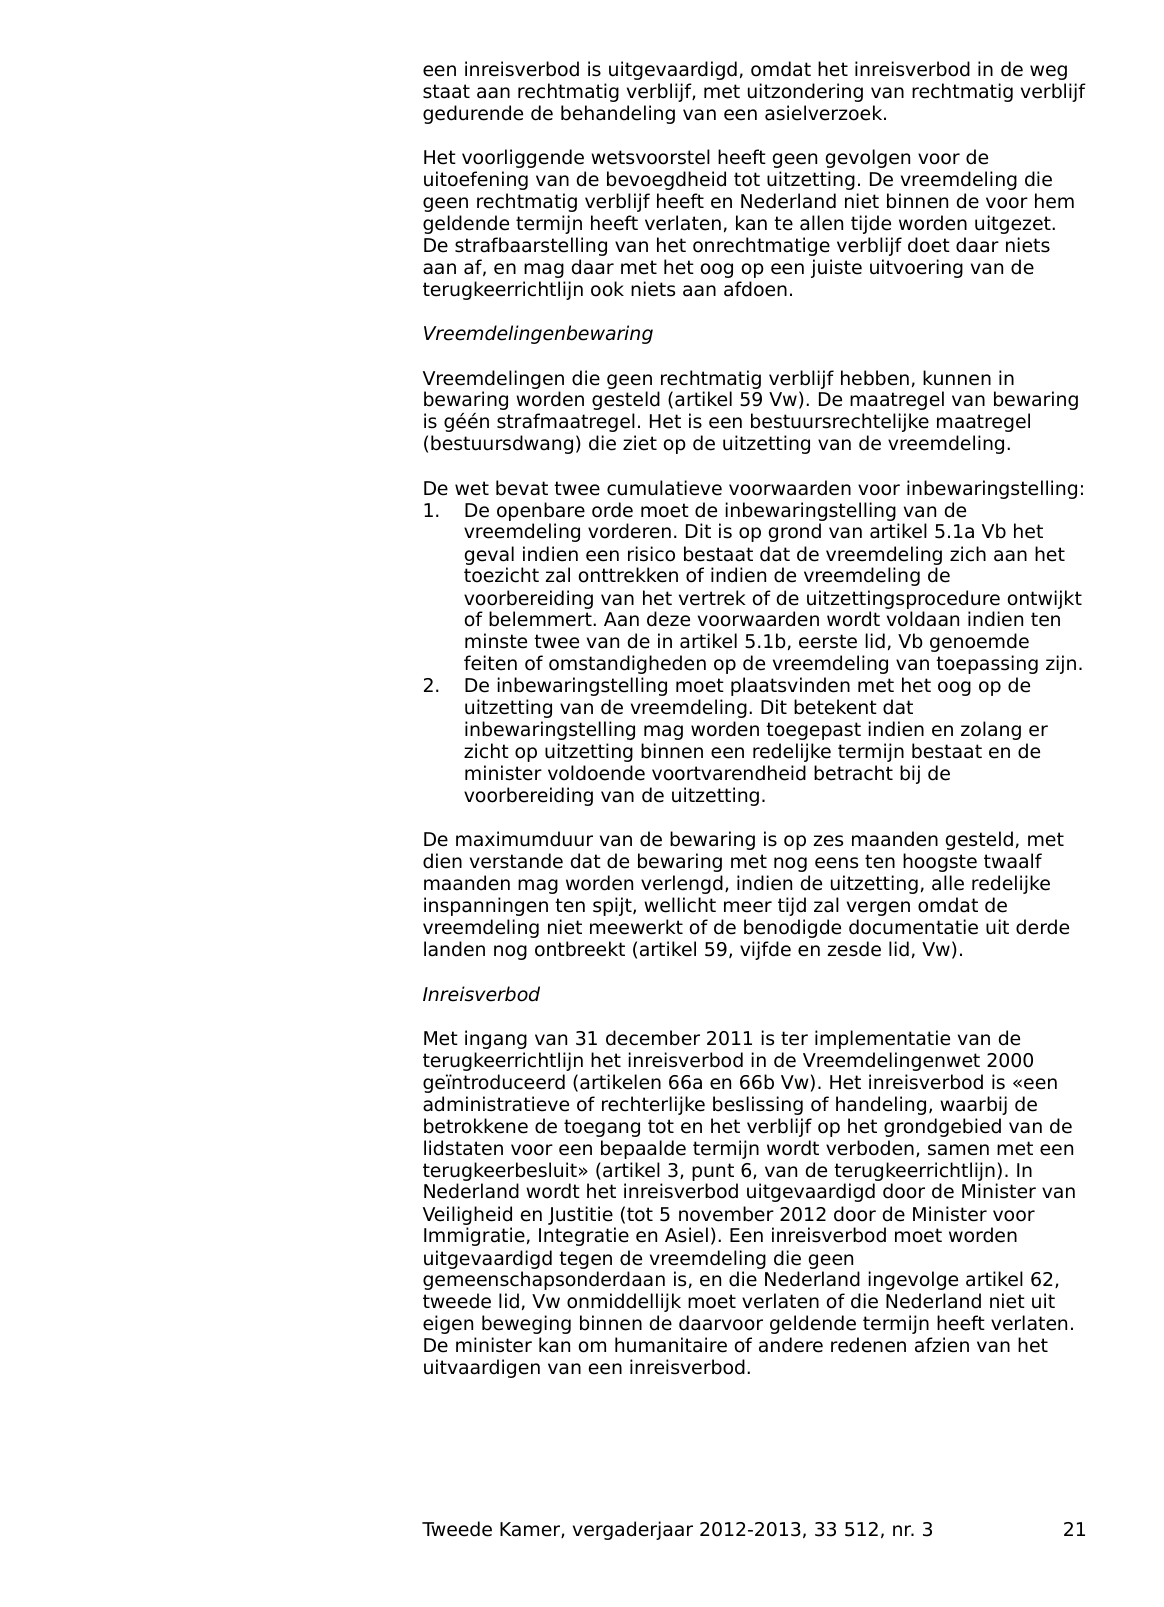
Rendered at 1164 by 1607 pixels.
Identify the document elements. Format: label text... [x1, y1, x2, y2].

subtitle Vreemdelingenbewaring [422, 323, 1087, 345]
text een inreisverbod is uitgevaardigd, omdat het inreisverbod in de weg staat aan rechtmatig verblijf, met uitzondering van rechtmatig verblijf gedurende de behandeling van een asielverzoek. [422, 59, 1087, 125]
text 1. De openbare orde moet de inbewaringstelling van de vreemdeling vorderen. Dit is op grond van artikel 5.1a Vb het geval indien een risico bestaat dat de vreemdeling zich aan het toezicht zal onttrekken of indien de vreemdeling de voorbereiding van het vertrek of de uitzettingsprocedure ontwijkt of belemmert. Aan deze voorwaarden wordt voldaan indien ten minste twee van de in artikel 5.1b, eerste lid, Vb genoemde feiten of omstandigheden op de vreemdeling van toepassing zijn. [422, 499, 1087, 675]
text Het voorliggende wetsvoorstel heeft geen gevolgen voor de uitoefening van de bevoegdheid tot uitzetting. De vreemdeling die geen rechtmatig verblijf heeft en Nederland niet binnen de voor hem geldende termijn heeft verlaten, kan te allen tijde worden uitgezet. De strafbaarstelling van het onrechtmatige verblijf doet daar niets aan af, en mag daar met het oog op een juiste uitvoering van de terugkeerrichtlijn ook niets aan afdoen. [422, 147, 1087, 301]
text De maximumduur van de bewaring is op zes maanden gesteld, met dien verstande dat de bewaring met nog eens ten hoogste twaalf maanden mag worden verlengd, indien de uitzetting, alle redelijke inspanningen ten spijt, wellicht meer tijd zal vergen omdat de vreemdeling niet meewerkt of de benodigde documentatie uit derde landen nog ontbreekt (artikel 59, vijfde en zesde lid, Vw). [422, 829, 1087, 961]
text Vreemdelingen die geen rechtmatig verblijf hebben, kunnen in bewaring worden gesteld (artikel 59 Vw). De maatregel van bewaring is géén strafmaatregel. Het is een bestuursrechtelijke maatregel (bestuursdwang) die ziet op de uitzetting van de vreemdeling. [422, 367, 1087, 455]
subtitle Inreisverbod [422, 983, 1087, 1005]
text De wet bevat twee cumulatieve voorwaarden voor inbewaringstelling: [422, 477, 1087, 499]
text 2. De inbewaringstelling moet plaatsvinden met het oog op de uitzetting van de vreemdeling. Dit betekent dat inbewaringstelling mag worden toegepast indien en zolang er zicht op uitzetting binnen een redelijke termijn bestaat en de minister voldoende voortvarendheid betracht bij de voorbereiding van de uitzetting. [422, 675, 1087, 807]
text Met ingang van 31 december 2011 is ter implementatie van de terugkeerrichtlijn het inreisverbod in de Vreemdelingenwet 2000 geïntroduceerd (artikelen 66a en 66b Vw). Het inreisverbod is «een administratieve of rechterlijke beslissing of handeling, waarbij de betrokkene de toegang tot en het verblijf op het grondgebied van de lidstaten voor een bepaalde termijn wordt verboden, samen met een terugkeerbesluit» (artikel 3, punt 6, van de terugkeerrichtlijn). In Nederland wordt het inreisverbod uitgevaardigd door de Minister van Veiligheid en Justitie (tot 5 november 2012 door de Minister voor Immigratie, Integratie en Asiel). Een inreisverbod moet worden uitgevaardigd tegen de vreemdeling die geen gemeenschapsonderdaan is, en die Nederland ingevolge artikel 62, tweede lid, Vw onmiddellijk moet verlaten of die Nederland niet uit eigen beweging binnen de daarvoor geldende termijn heeft verlaten. De minister kan om humanitaire of andere redenen afzien van het uitvaardigen van een inreisverbod. [422, 1028, 1087, 1379]
